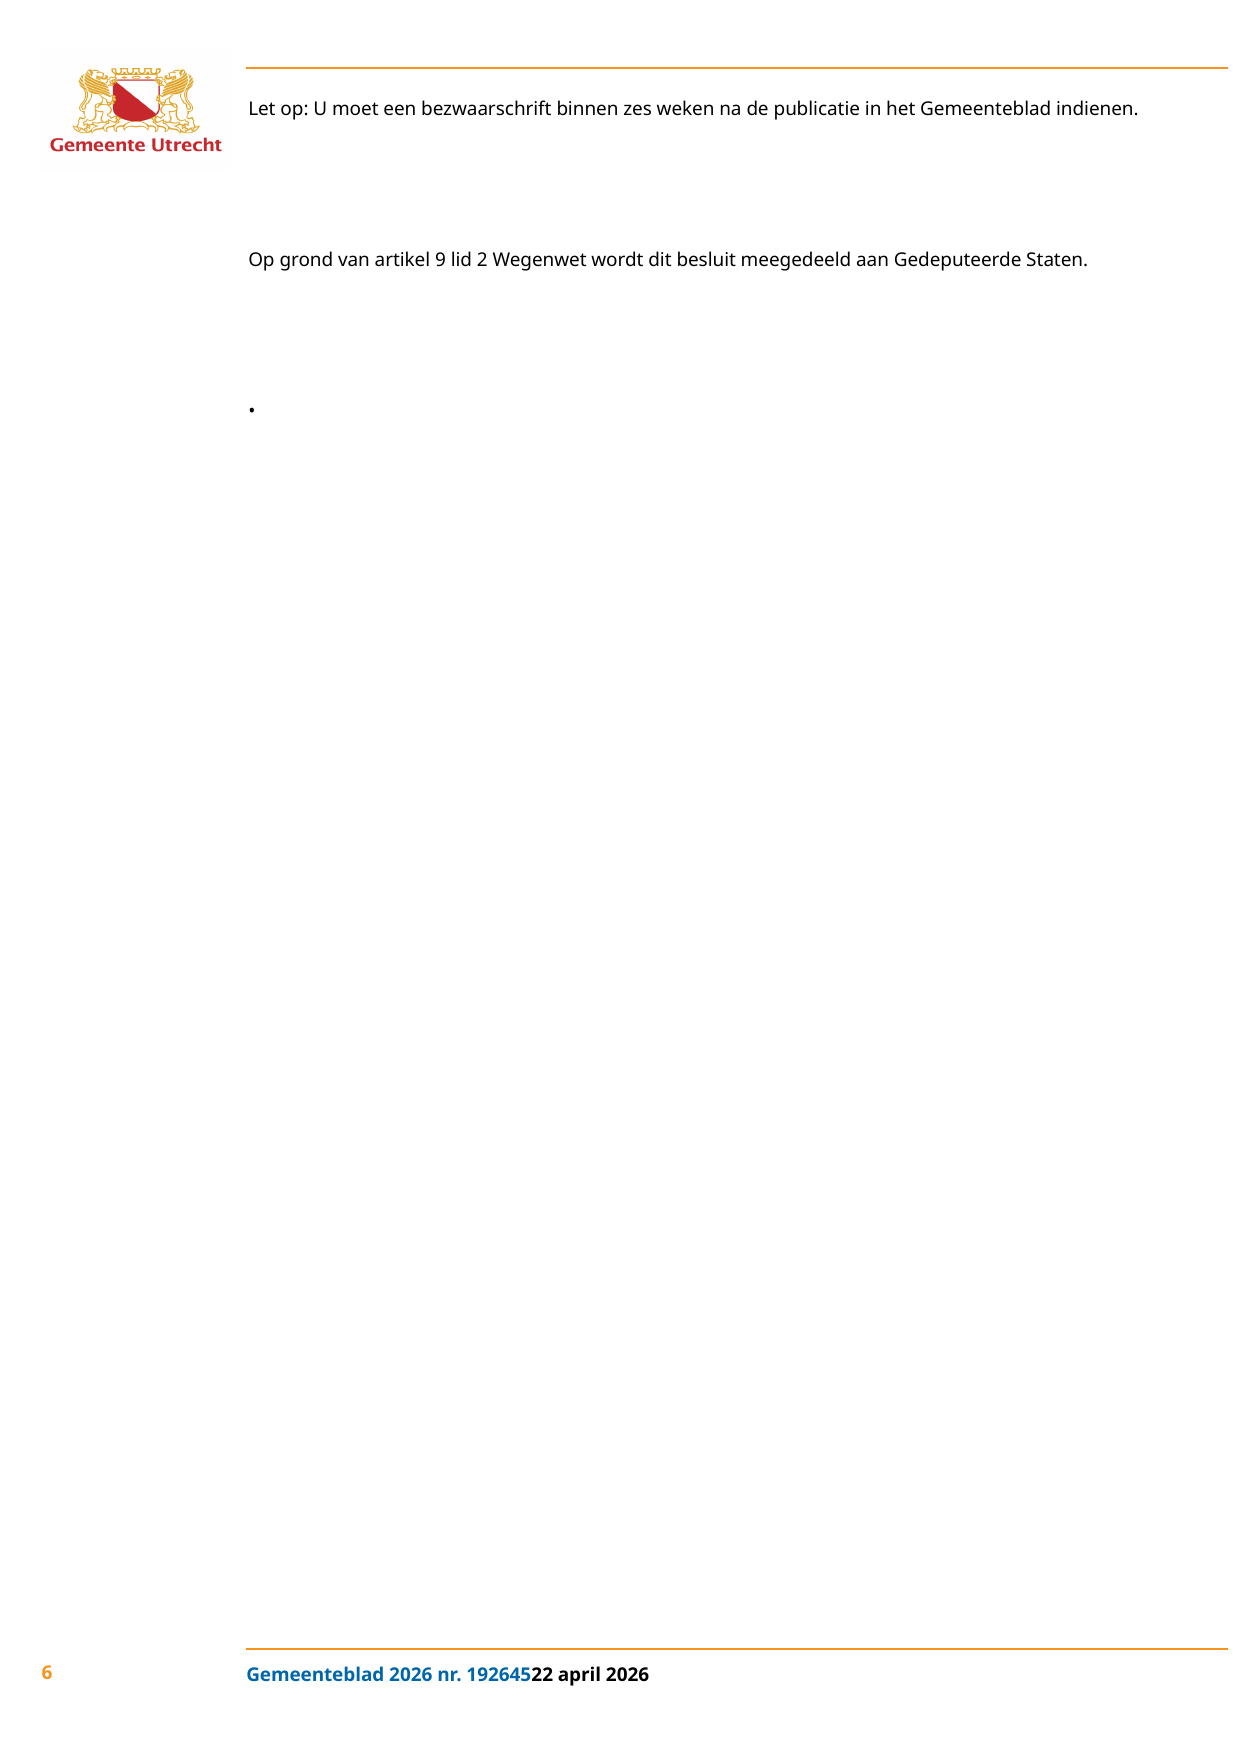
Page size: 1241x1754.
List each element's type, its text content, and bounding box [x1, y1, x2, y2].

picture [41, 47, 231, 172]
text Let op: U moet een bezwaarschrift binnen zes weken na de publicatie in het Gemeenteblad indienen. [248, 95, 1152, 121]
text Op grond van artikel 9 lid 2 Wegenwet wordt dit besluit meegedeeld aan Gedeputeerde Staten. [248, 246, 1152, 272]
